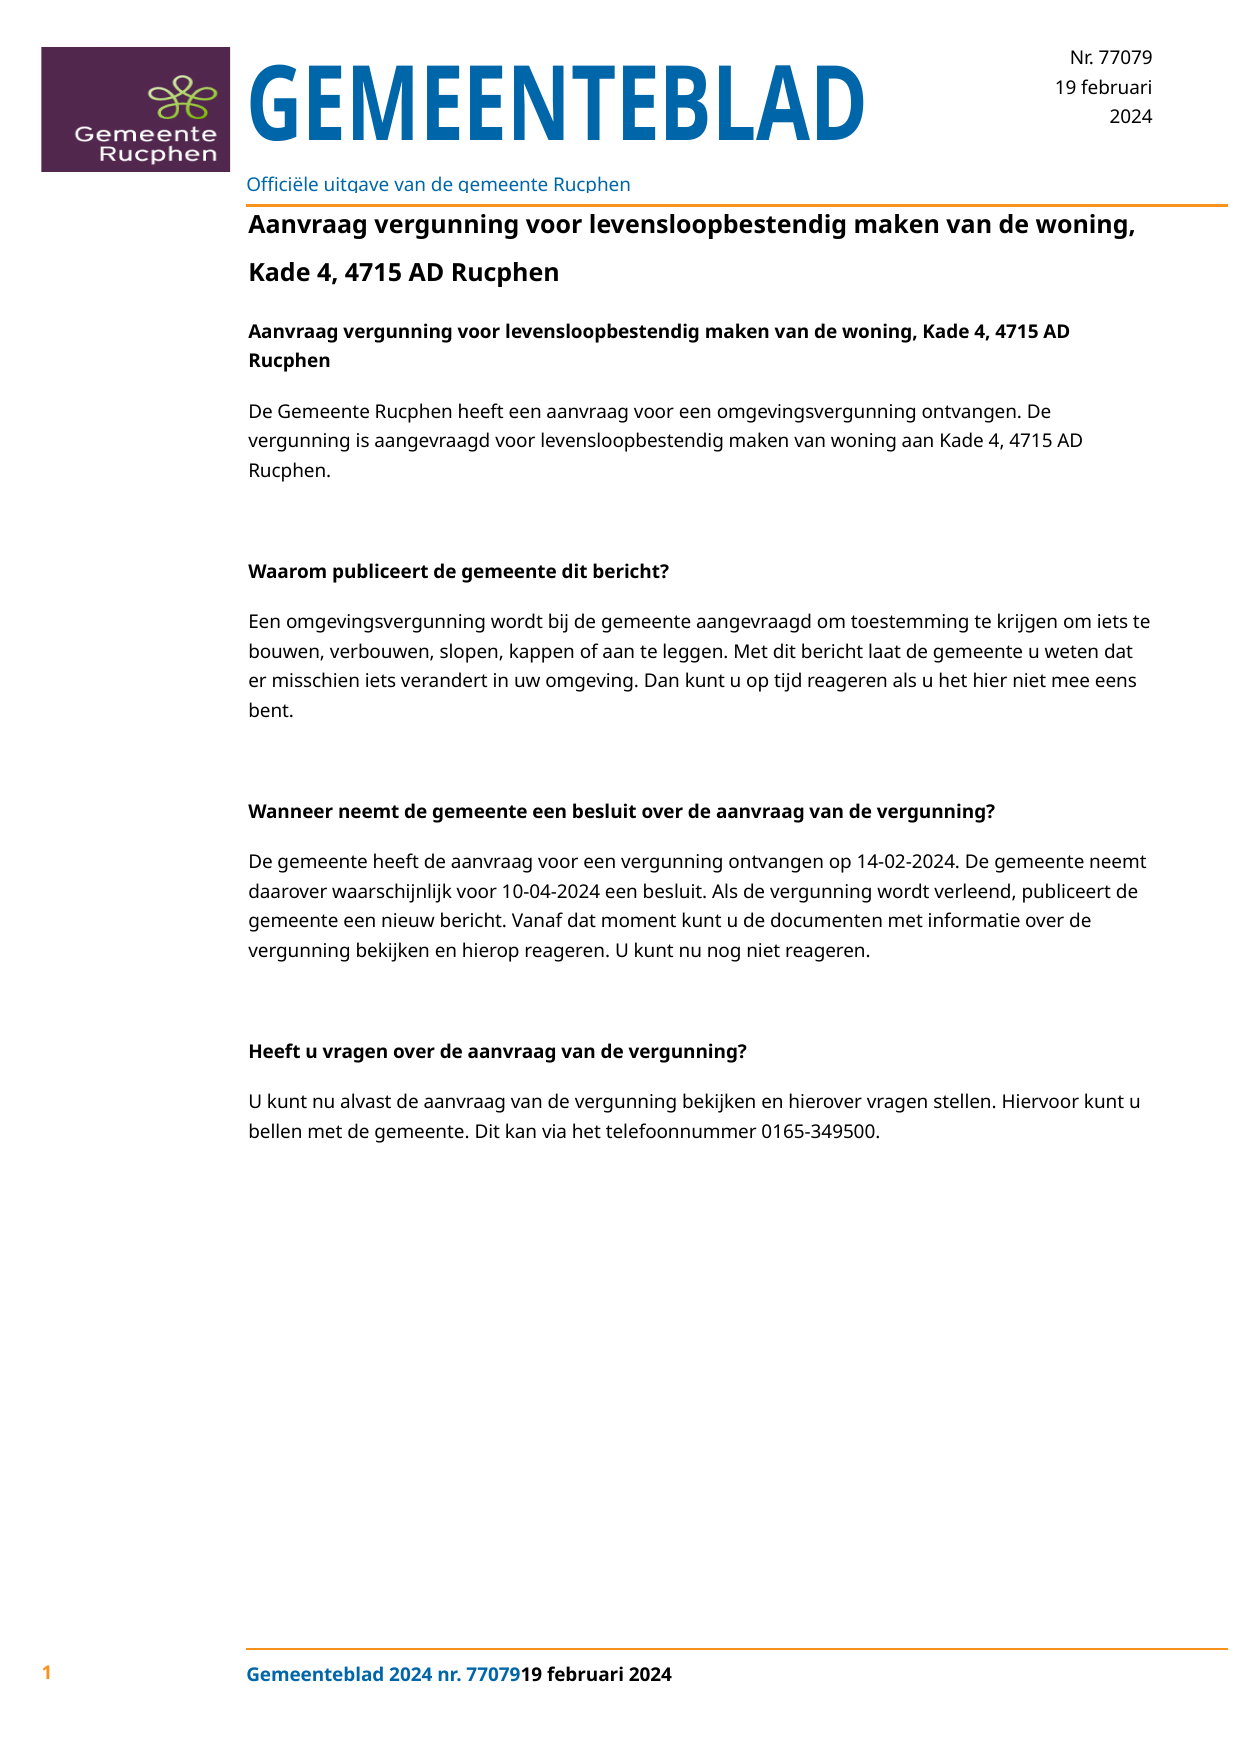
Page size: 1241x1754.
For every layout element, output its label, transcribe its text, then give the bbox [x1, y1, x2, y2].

text De gemeente heeft de aanvraag voor een vergunning ontvangen op 14-02-2024. De gemeente neemt daarover waarschijnlijk voor 10-04-2024 een besluit. Als de vergunning wordt verleend, publiceert de gemeente een nieuw bericht. Vanaf dat moment kunt u de documenten met informatie over de vergunning bekijken en hierop reageren. U kunt nu nog niet reageren. [248, 848, 1152, 963]
text Een omgevingsvergunning wordt bij de gemeente aangevraagd om toestemming te krijgen om iets te bouwen, verbouwen, slopen, kappen of aan te leggen. Met dit bericht laat de gemeente u weten dat er misschien iets verandert in uw omgeving. Dan kunt u op tijd reageren als u het hier niet mee eens bent. [248, 608, 1152, 723]
text Heeft u vragen over de aanvraag van de vergunning? [248, 1038, 1152, 1064]
text De Gemeente Rucphen heeft een aanvraag voor een omgevingsvergunning ontvangen. De vergunning is aangevraagd voor levensloopbestendig maken van woning aan Kade 4, 4715 AD Rucphen. [248, 398, 1152, 483]
picture [41, 47, 231, 172]
text U kunt nu alvast de aanvraag van de vergunning bekijken en hierover vragen stellen. Hiervoor kunt u bellen met de gemeente. Dit kan via het telefoonnummer 0165-349500. [248, 1088, 1152, 1144]
text Wanneer neemt de gemeente een besluit over de aanvraag van de vergunning? [248, 798, 1152, 824]
text Aanvraag vergunning voor levensloopbestendig maken van de woning, Kade 4, 4715 AD Rucphen [248, 207, 1152, 288]
text Waarom publiceert de gemeente dit bericht? [248, 558, 1152, 584]
text Aanvraag vergunning voor levensloopbestendig maken van de woning, Kade 4, 4715 AD Rucphen [248, 318, 1152, 373]
